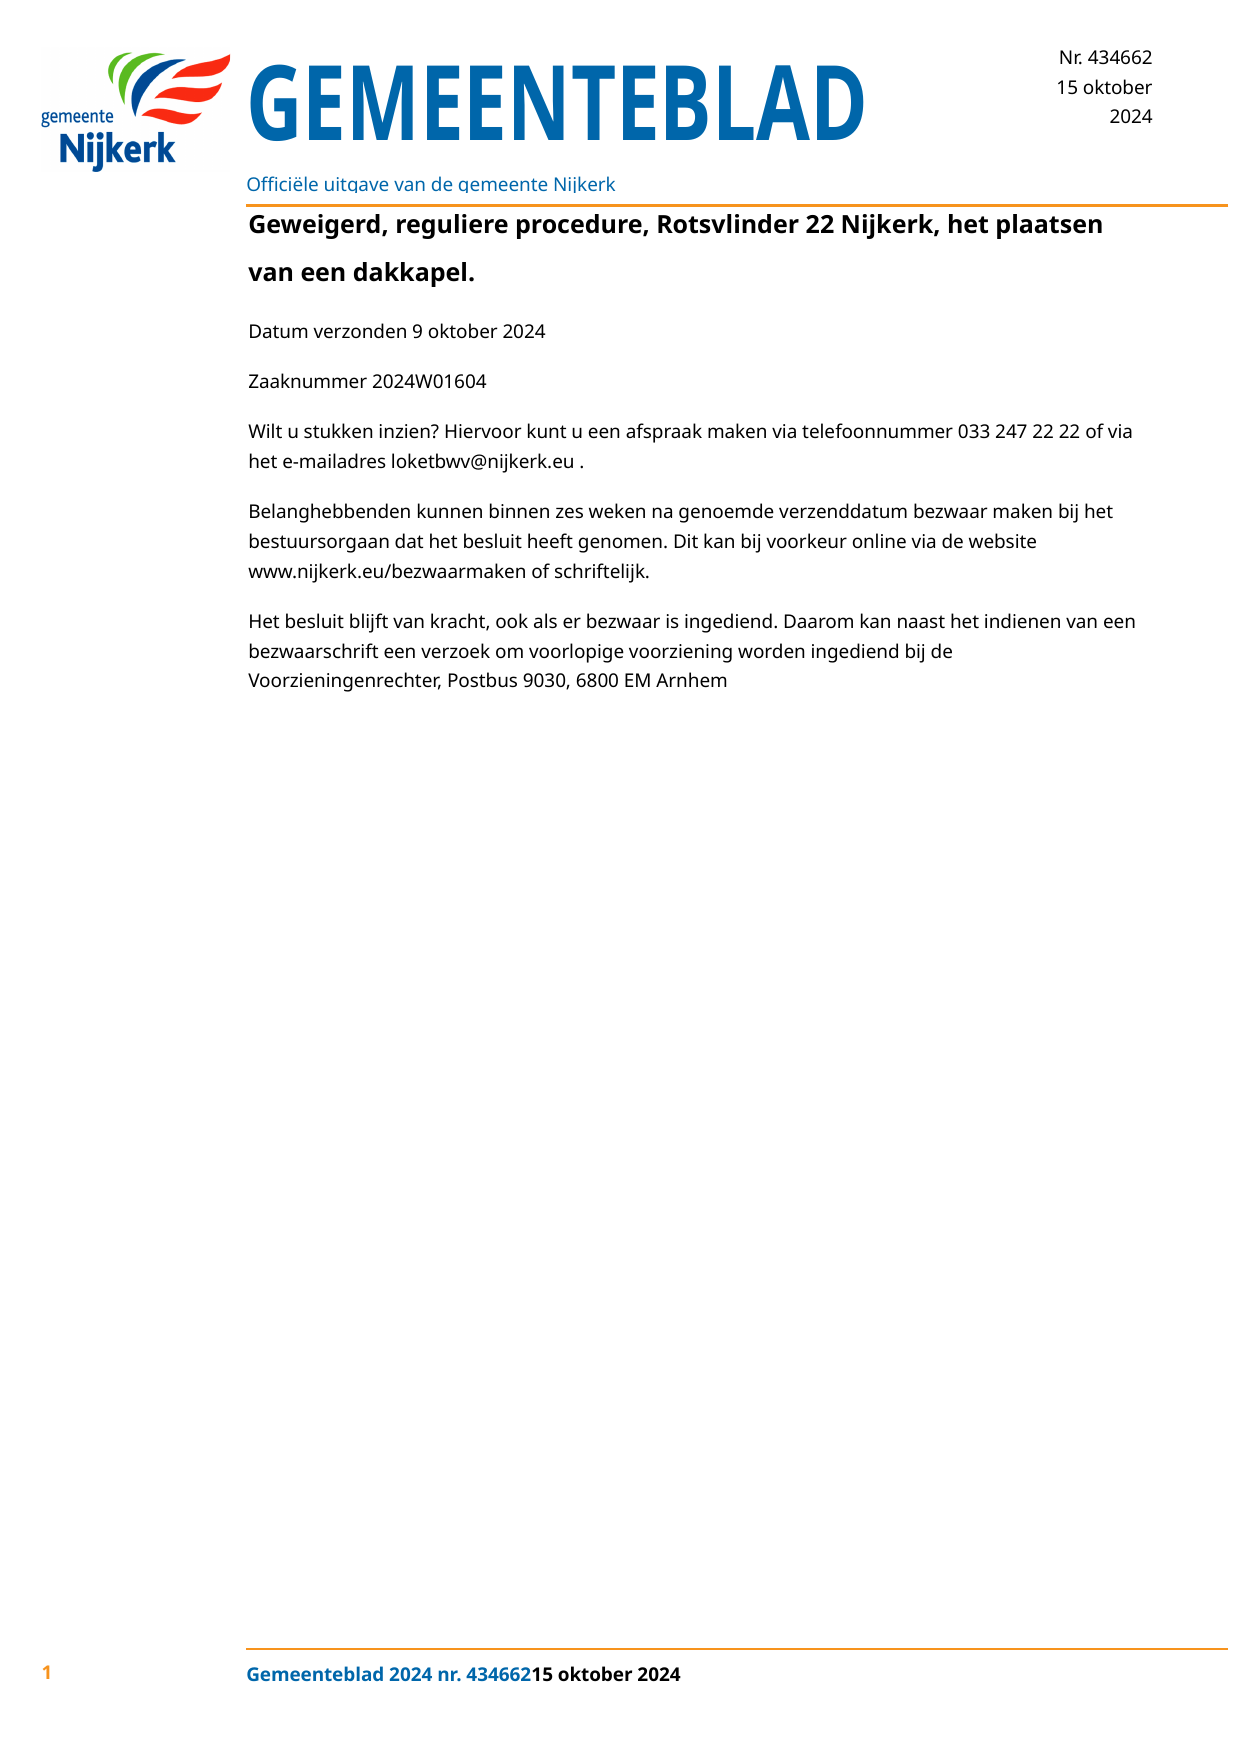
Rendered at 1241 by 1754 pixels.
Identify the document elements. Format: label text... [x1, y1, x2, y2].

text Het besluit blijft van kracht, ook als er bezwaar is ingediend. Daarom kan naast het indienen van een bezwaarschrift een verzoek om voorlopige voorziening worden ingediend bij de Voorzieningenrechter, Postbus 9030, 6800 EM Arnhem [248, 608, 1152, 693]
text Wilt u stukken inzien? Hiervoor kunt u een afspraak maken via telefoonnummer 033 247 22 22 of via het e-mailadres loketbwv@nijkerk.eu . [248, 419, 1152, 474]
text Geweigerd, reguliere procedure, Rotsvlinder 22 Nijkerk, het plaatsen van een dakkapel. [248, 207, 1152, 288]
picture [41, 47, 231, 172]
text Belanghebbenden kunnen binnen zes weken na genoemde verzenddatum bezwaar maken bij het bestuursorgaan dat het besluit heeft genomen. Dit kan bij voorkeur online via de website www.nijkerk.eu/bezwaarmaken of schriftelijk. [248, 499, 1152, 584]
text Zaaknummer 2024W01604 [248, 368, 1152, 394]
text Datum verzonden 9 oktober 2024 [248, 318, 1152, 344]
